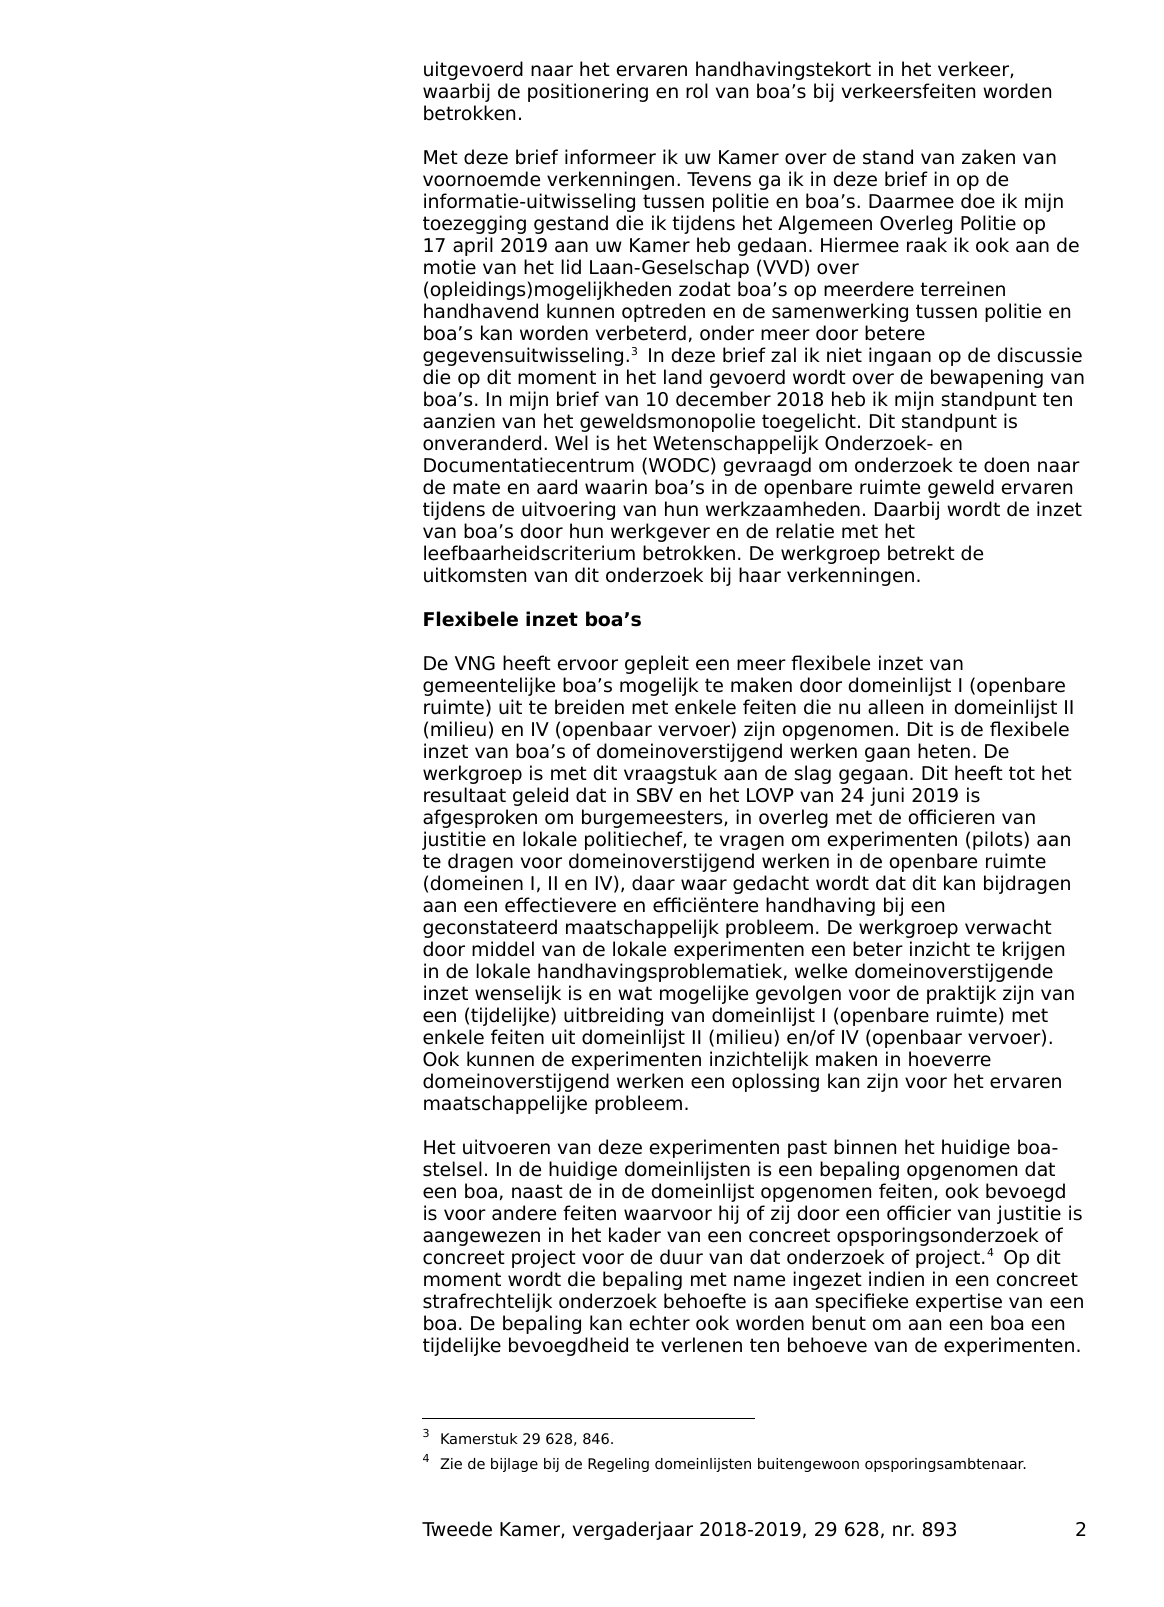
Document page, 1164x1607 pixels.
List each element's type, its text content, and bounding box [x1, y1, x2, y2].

text De VNG heeft ervoor gepleit een meer flexibele inzet van gemeentelijke boa’s mogelijk te maken door domeinlijst I (openbare ruimte) uit te breiden met enkele feiten die nu alleen in domeinlijst II (milieu) en IV (openbaar vervoer) zijn opgenomen. Dit is de flexibele inzet van boa’s of domeinoverstijgend werken gaan heten. De werkgroep is met dit vraagstuk aan de slag gegaan. Dit heeft tot het resultaat geleid dat in SBV en het LOVP van 24 juni 2019 is afgesproken om burgemeesters, in overleg met de officieren van justitie en lokale politiechef, te vragen om experimenten (pilots) aan te dragen voor domeinoverstijgend werken in de openbare ruimte (domeinen I, II en IV), daar waar gedacht wordt dat dit kan bijdragen aan een effectievere en efficiëntere handhaving bij een geconstateerd maatschappelijk probleem. De werkgroep verwacht door middel van de lokale experimenten een beter inzicht te krijgen in de lokale handhavingsproblematiek, welke domeinoverstijgende inzet wenselijk is en wat mogelijke gevolgen voor de praktijk zijn van een (tijdelijke) uitbreiding van domeinlijst I (openbare ruimte) met enkele feiten uit domeinlijst II (milieu) en/of IV (openbaar vervoer). Ook kunnen de experimenten inzichtelijk maken in hoeverre domeinoverstijgend werken een oplossing kan zijn voor het ervaren maatschappelijke probleem. [422, 653, 1087, 1115]
text Kamerstuk 29 628, 846. [422, 1427, 1087, 1449]
text Met deze brief informeer ik uw Kamer over de stand van zaken van voornoemde verkenningen. Tevens ga ik in deze brief in op de informatie-uitwisseling tussen politie en boa’s. Daarmee doe ik mijn toezegging gestand die ik tijdens het Algemeen Overleg Politie op 17 april 2019 aan uw Kamer heb gedaan. Hiermee raak ik ook aan de motie van het lid Laan-Geselschap (VVD) over (opleidings)mogelijkheden zodat boa’s op meerdere terreinen handhavend kunnen optreden en de samenwerking tussen politie en boa’s kan worden verbeterd, onder meer door betere gegevensuitwisseling. In deze brief zal ik niet ingaan op de discussie die op dit moment in het land gevoerd wordt over de bewapening van boa’s. In mijn brief van 10 december 2018 heb ik mijn standpunt ten aanzien van het geweldsmonopolie toegelicht. Dit standpunt is onveranderd. Wel is het Wetenschappelijk Onderzoek- en Documentatiecentrum (WODC) gevraagd om onderzoek te doen naar de mate en aard waarin boa’s in de openbare ruimte geweld ervaren tijdens de uitvoering van hun werkzaamheden. Daarbij wordt de inzet van boa’s door hun werkgever en de relatie met het leefbaarheidscriterium betrokken. De werkgroep betrekt de uitkomsten van dit onderzoek bij haar verkenningen. [422, 147, 1087, 587]
text Zie de bijlage bij de Regeling domeinlijsten buitengewoon opsporingsambtenaar. [422, 1452, 1087, 1474]
subtitle Flexibele inzet boa’s [422, 609, 1087, 631]
text uitgevoerd naar het ervaren handhavingstekort in het verkeer, waarbij de positionering en rol van boa’s bij verkeersfeiten worden betrokken. [422, 59, 1087, 125]
text Het uitvoeren van deze experimenten past binnen het huidige boa-stelsel. In de huidige domeinlijsten is een bepaling opgenomen dat een boa, naast de in de domeinlijst opgenomen feiten, ook bevoegd is voor andere feiten waarvoor hij of zij door een officier van justitie is aangewezen in het kader van een concreet opsporingsonderzoek of concreet project voor de duur van dat onderzoek of project. Op dit moment wordt die bepaling met name ingezet indien in een concreet strafrechtelijk onderzoek behoefte is aan specifieke expertise van een boa. De bepaling kan echter ook worden benut om aan een boa een tijdelijke bevoegdheid te verlenen ten behoeve van de experimenten. [422, 1137, 1087, 1357]
